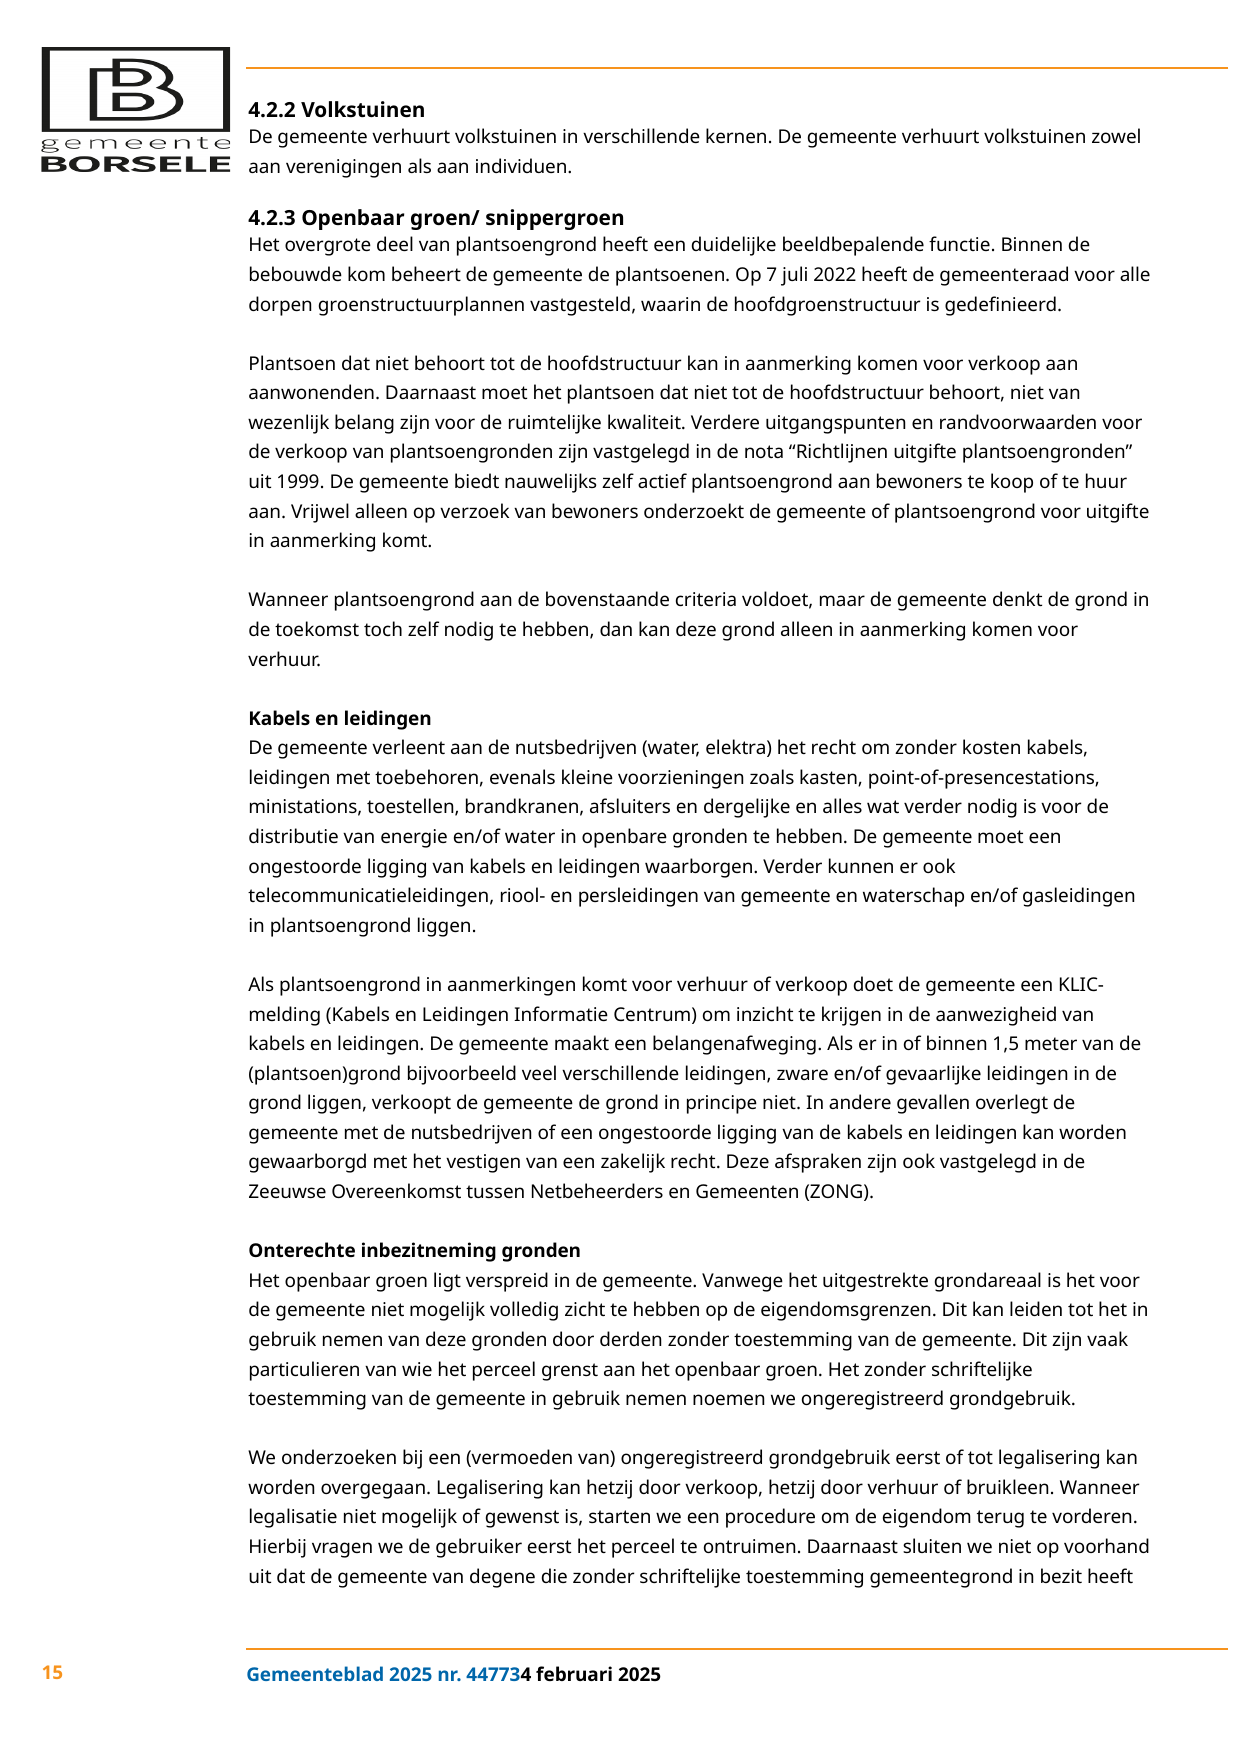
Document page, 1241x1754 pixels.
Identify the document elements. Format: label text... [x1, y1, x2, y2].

text Het openbaar groen ligt verspreid in de gemeente. Vanwege het uitgestrekte grondareaal is het voor de gemeente niet mogelijk volledig zicht te hebben op de eigendomsgrenzen. Dit kan leiden tot het in gebruik nemen van deze gronden door derden zonder toestemming van de gemeente. Dit zijn vaak particulieren van wie het perceel grenst aan het openbaar groen. Het zonder schriftelijke toestemming van de gemeente in gebruik nemen noemen we ongeregistreerd grondgebruik. [248, 1267, 1152, 1411]
text Kabels en leidingen [248, 705, 1152, 731]
text Plantsoen dat niet behoort tot de hoofdstructuur kan in aanmerking komen voor verkoop aan aanwonenden. Daarnaast moet het plantsoen dat niet tot de hoofdstructuur behoort, niet van wezenlijk belang zijn voor de ruimtelijke kwaliteit. Verdere uitgangspunten en randvoorwaarden voor de verkoop van plantsoengronden zijn vastgelegd in de nota “Richtlijnen uitgifte plantsoengronden” uit 1999. De gemeente biedt nauwelijks zelf actief plantsoengrond aan bewoners te koop of te huur aan. Vrijwel alleen op verzoek van bewoners onderzoekt de gemeente of plantsoengrond voor uitgifte in aanmerking komt. [248, 350, 1152, 553]
text 4.2.2 Volkstuinen [248, 95, 1152, 123]
text Het overgrote deel van plantsoengrond heeft een duidelijke beeldbepalende functie. Binnen de bebouwde kom beheert de gemeente de plantsoenen. Op 7 juli 2022 heeft de gemeenteraad voor alle dorpen groenstructuurplannen vastgesteld, waarin de hoofdgroenstructuur is gedefinieerd. [248, 232, 1152, 317]
picture [41, 47, 231, 172]
text Onterechte inbezitneming gronden [248, 1237, 1152, 1263]
text Wanneer plantsoengrond aan de bovenstaande criteria voldoet, maar de gemeente denkt de grond in de toekomst toch zelf nodig te hebben, dan kan deze grond alleen in aanmerking komen voor verhuur. [248, 587, 1152, 672]
text Als plantsoengrond in aanmerkingen komt voor verhuur of verkoop doet de gemeente een KLIC-melding (Kabels en Leidingen Informatie Centrum) om inzicht te krijgen in de aanwezigheid van kabels en leidingen. De gemeente maakt een belangenafweging. Als er in of binnen 1,5 meter van de (plantsoen)grond bijvoorbeeld veel verschillende leidingen, zware en/of gevaarlijke leidingen in de grond liggen, verkoopt de gemeente de grond in principe niet. In andere gevallen overlegt de gemeente met de nutsbedrijven of een ongestoorde ligging van de kabels en leidingen kan worden gewaarborgd met het vestigen van een zakelijk recht. Deze afspraken zijn ook vastgelegd in de Zeeuwse Overeenkomst tussen Netbeheerders en Gemeenten (ZONG). [248, 971, 1152, 1204]
text We onderzoeken bij een (vermoeden van) ongeregistreerd grondgebruik eerst of tot legalisering kan worden overgegaan. Legalisering kan hetzij door verkoop, hetzij door verhuur of bruikleen. Wanneer legalisatie niet mogelijk of gewenst is, starten we een procedure om de eigendom terug te vorderen. Hierbij vragen we de gebruiker eerst het perceel te ontruimen. Daarnaast sluiten we niet op voorhand uit dat de gemeente van degene die zonder schriftelijke toestemming gemeentegrond in bezit heeft [248, 1444, 1152, 1589]
text 4.2.3 Openbaar groen/ snippergroen [248, 203, 1152, 232]
text De gemeente verhuurt volkstuinen in verschillende kernen. De gemeente verhuurt volkstuinen zowel aan verenigingen als aan individuen. [248, 123, 1152, 178]
text De gemeente verleent aan de nutsbedrijven (water, elektra) het recht om zonder kosten kabels, leidingen met toebehoren, evenals kleine voorzieningen zoals kasten, point-of-presencestations, ministations, toestellen, brandkranen, afsluiters en dergelijke en alles wat verder nodig is voor de distributie van energie en/of water in openbare gronden te hebben. De gemeente moet een ongestoorde ligging van kabels en leidingen waarborgen. Verder kunnen er ook telecommunicatieleidingen, riool- en persleidingen van gemeente en waterschap en/of gasleidingen in plantsoengrond liggen. [248, 734, 1152, 938]
